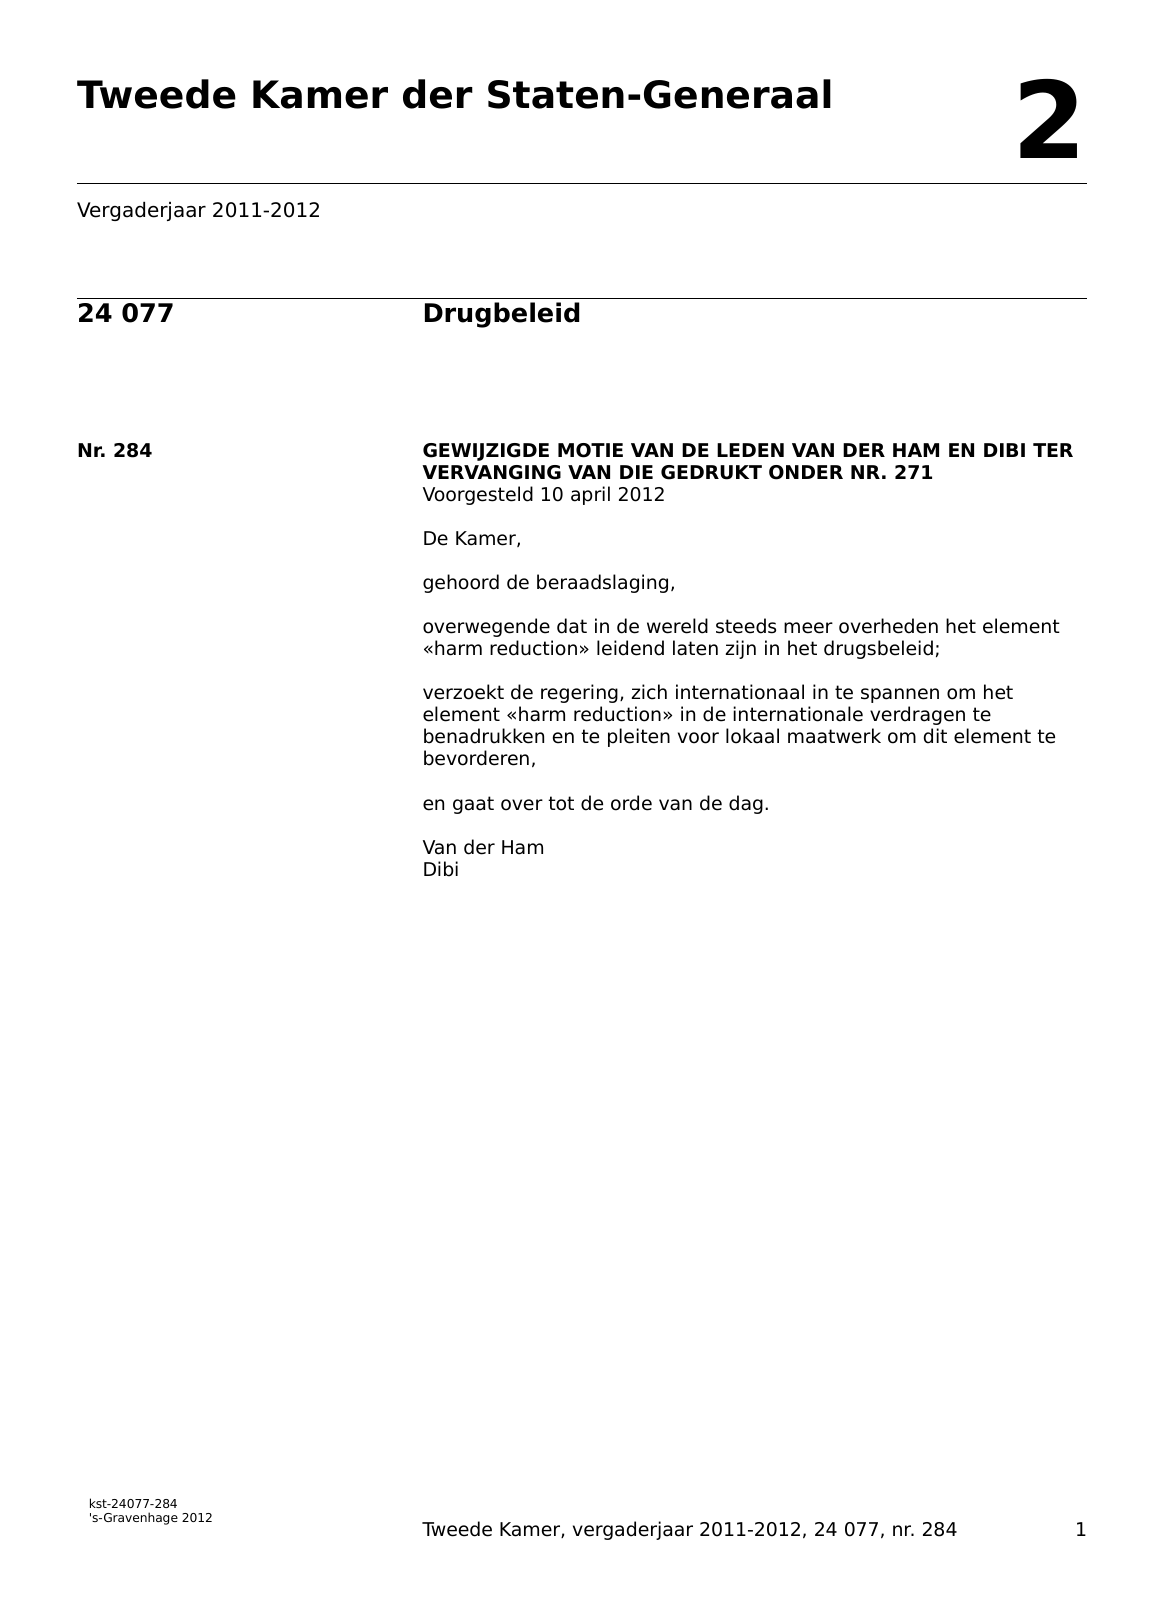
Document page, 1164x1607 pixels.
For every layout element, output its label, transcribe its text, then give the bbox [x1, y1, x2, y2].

text Voorgesteld 10 april 2012 [422, 484, 1087, 506]
subtitle Nr. 284 GEWIJZIGDE MOTIE VAN DE LEDEN VAN DER HAM EN DIBI TER VERVANGING VAN DIE GEDRUKT ONDER NR. 271 [77, 440, 1087, 484]
text De Kamer, [422, 528, 1087, 550]
subtitle 24 077 Drugbeleid [77, 299, 1087, 329]
text gehoord de beraadslaging, [422, 572, 1087, 594]
text 's-Gravenhage 2012 [88, 1511, 323, 1525]
table_cell Vergaderjaar 2011-2012 [77, 184, 1087, 298]
text verzoekt de regering, zich internationaal in te spannen om het element «harm reduction» in de internationale verdragen te benadrukken en te pleiten voor lokaal maatwerk om dit element te bevorderen, [422, 682, 1087, 770]
text overwegende dat in de wereld steeds meer overheden het element «harm reduction» leidend laten zijn in het drugsbeleid; [422, 616, 1087, 660]
table_header Tweede Kamer der Staten-Generaal [77, 59, 886, 183]
text kst-24077-284 [88, 1497, 323, 1511]
text Dibi [422, 858, 1087, 881]
table_header 2 [886, 59, 1087, 183]
text en gaat over tot de orde van de dag. [422, 792, 1087, 814]
text Van der Ham [422, 837, 1087, 858]
